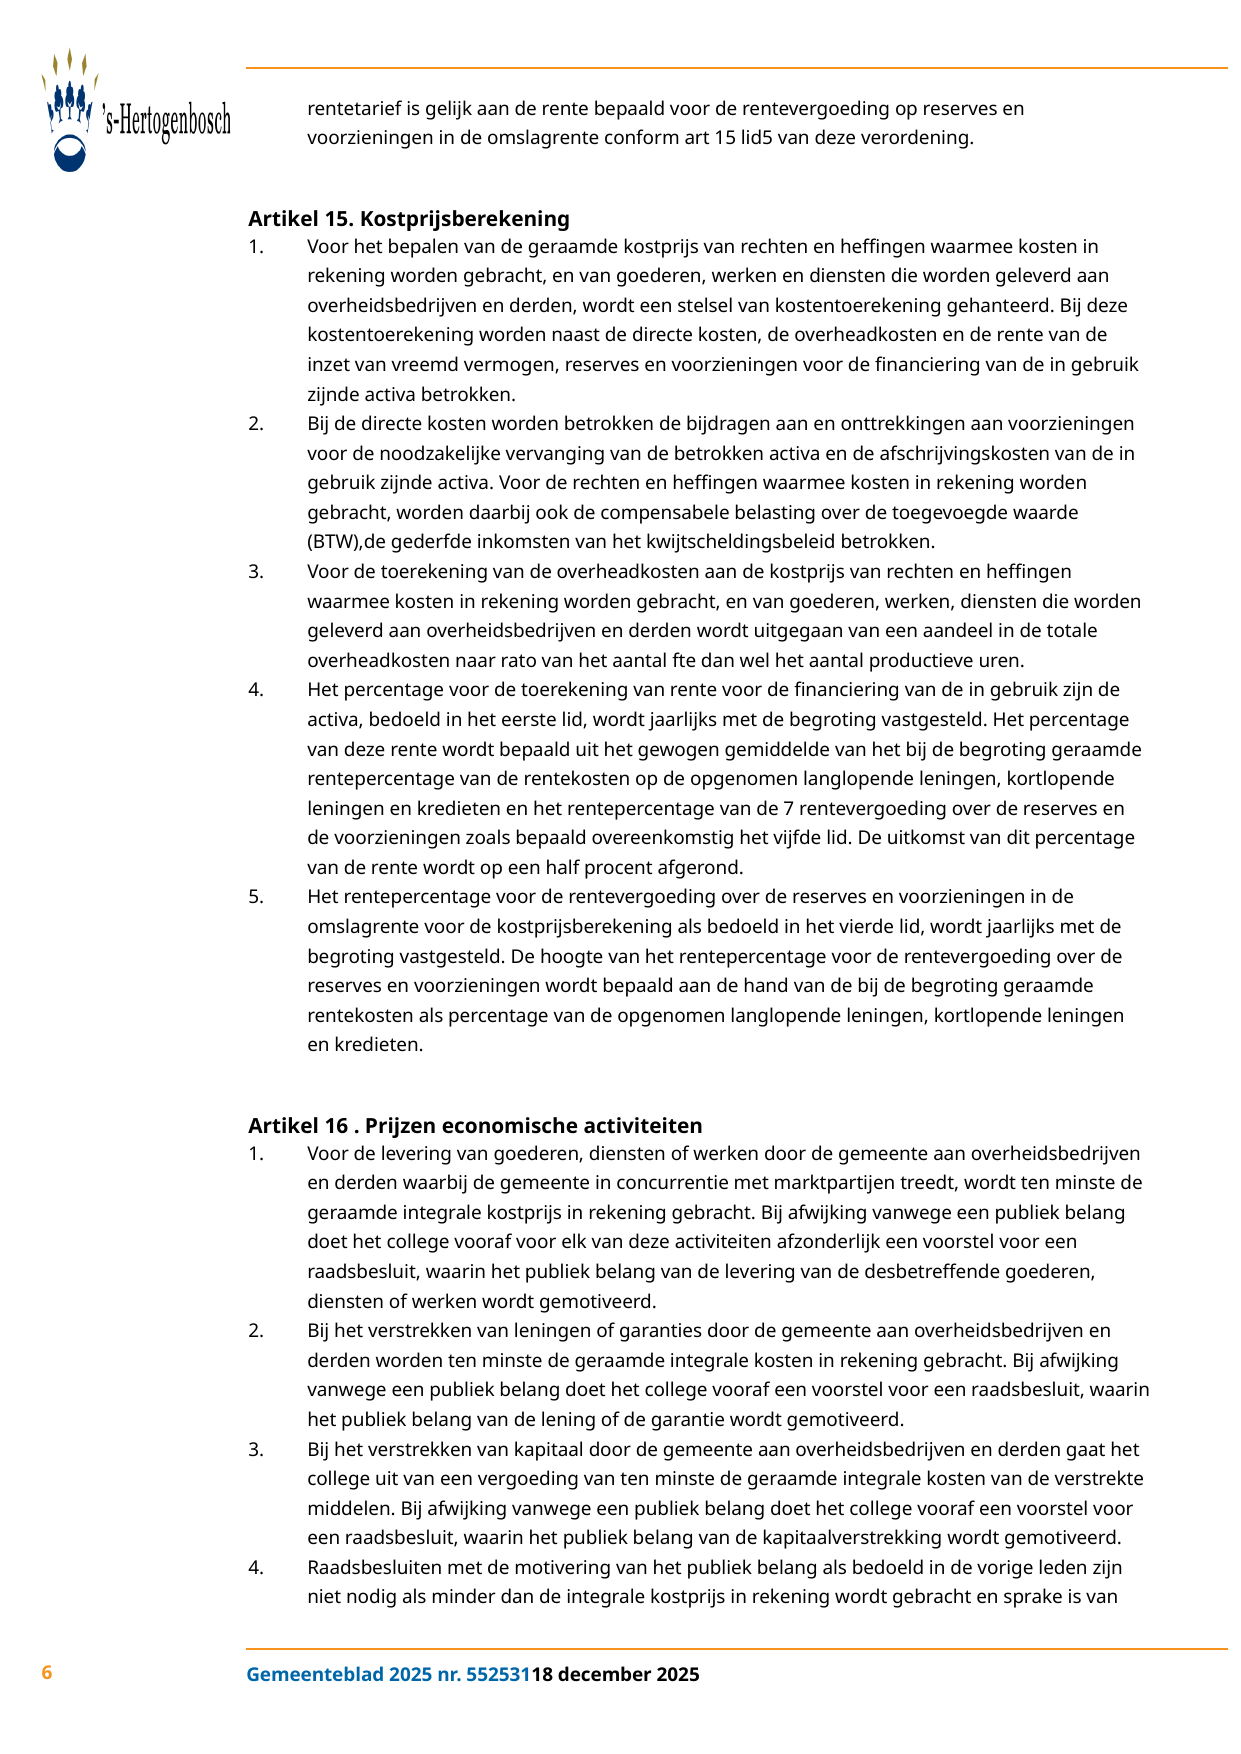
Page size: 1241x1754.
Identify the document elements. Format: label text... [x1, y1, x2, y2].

list Bij de directe kosten worden betrokken de bijdragen aan en onttrekkingen aan voorzieningen voor de noodzakelijke vervanging van de betrokken activa en de afschrijvingskosten van de in gebruik zijnde activa. Voor de rechten en heffingen waarmee kosten in rekening worden gebracht, worden daarbij ook de compensabele belasting over de toegevoegde waarde (BTW),de gederfde inkomsten van het kwijtscheldingsbeleid betrokken. [248, 410, 1152, 554]
list Bij het verstrekken van leningen of garanties door de gemeente aan overheidsbedrijven en derden worden ten minste de geraamde integrale kosten in rekening gebracht. Bij afwijking vanwege een publiek belang doet het college vooraf een voorstel voor een raadsbesluit, waarin het publiek belang van de lening of de garantie wordt gemotiveerd. [248, 1317, 1152, 1432]
list Voor de levering van goederen, diensten of werken door de gemeente aan overheidsbedrijven en derden waarbij de gemeente in concurrentie met marktpartijen treedt, wordt ten minste de geraamde integrale kostprijs in rekening gebracht. Bij afwijking vanwege een publiek belang doet het college vooraf voor elk van deze activiteiten afzonderlijk een voorstel voor een raadsbesluit, waarin het publiek belang van de levering van de desbetreffende goederen, diensten of werken wordt gemotiveerd. [248, 1140, 1152, 1314]
list Het percentage voor de toerekening van rente voor de financiering van de in gebruik zijn de activa, bedoeld in het eerste lid, wordt jaarlijks met de begroting vastgesteld. Het percentage van deze rente wordt bepaald uit het gewogen gemiddelde van het bij de begroting geraamde rentepercentage van de rentekosten op de opgenomen langlopende leningen, kortlopende leningen en kredieten en het rentepercentage van de 7 rentevergoeding over de reserves en de voorzieningen zoals bepaald overeenkomstig het vijfde lid. De uitkomst van dit percentage van de rente wordt op een half procent afgerond. [248, 677, 1152, 880]
text Artikel 15. Kostprijsberekening [248, 204, 1152, 233]
text Artikel 16 . Prijzen economische activiteiten [248, 1112, 1152, 1140]
list Raadsbesluiten met de motivering van het publiek belang als bedoeld in de vorige leden zijn niet nodig als minder dan de integrale kostprijs in rekening wordt gebracht en sprake is van [248, 1554, 1152, 1609]
list rentetarief is gelijk aan de rente bepaald voor de rentevergoeding op reserves en voorzieningen in de omslagrente conform art 15 lid5 van deze verordening. [248, 95, 1152, 150]
list Het rentepercentage voor de rentevergoeding over de reserves en voorzieningen in de omslagrente voor de kostprijsberekening als bedoeld in het vierde lid, wordt jaarlijks met de begroting vastgesteld. De hoogte van het rentepercentage voor de rentevergoeding over de reserves en voorzieningen wordt bepaald aan de hand van de bij de begroting geraamde rentekosten als percentage van de opgenomen langlopende leningen, kortlopende leningen en kredieten. [248, 884, 1152, 1057]
list Voor de toerekening van de overheadkosten aan de kostprijs van rechten en heffingen waarmee kosten in rekening worden gebracht, en van goederen, werken, diensten die worden geleverd aan overheidsbedrijven en derden wordt uitgegaan van een aandeel in de totale overheadkosten naar rato van het aantal fte dan wel het aantal productieve uren. [248, 558, 1152, 673]
list Voor het bepalen van de geraamde kostprijs van rechten en heffingen waarmee kosten in rekening worden gebracht, en van goederen, werken en diensten die worden geleverd aan overheidsbedrijven en derden, wordt een stelsel van kostentoerekening gehanteerd. Bij deze kostentoerekening worden naast de directe kosten, de overheadkosten en de rente van de inzet van vreemd vermogen, reserves en voorzieningen voor de financiering van de in gebruik zijnde activa betrokken. [248, 233, 1152, 406]
list Bij het verstrekken van kapitaal door de gemeente aan overheidsbedrijven en derden gaat het college uit van een vergoeding van ten minste de geraamde integrale kosten van de verstrekte middelen. Bij afwijking vanwege een publiek belang doet het college vooraf een voorstel voor een raadsbesluit, waarin het publiek belang van de kapitaalverstrekking wordt gemotiveerd. [248, 1436, 1152, 1550]
picture [41, 47, 231, 172]
